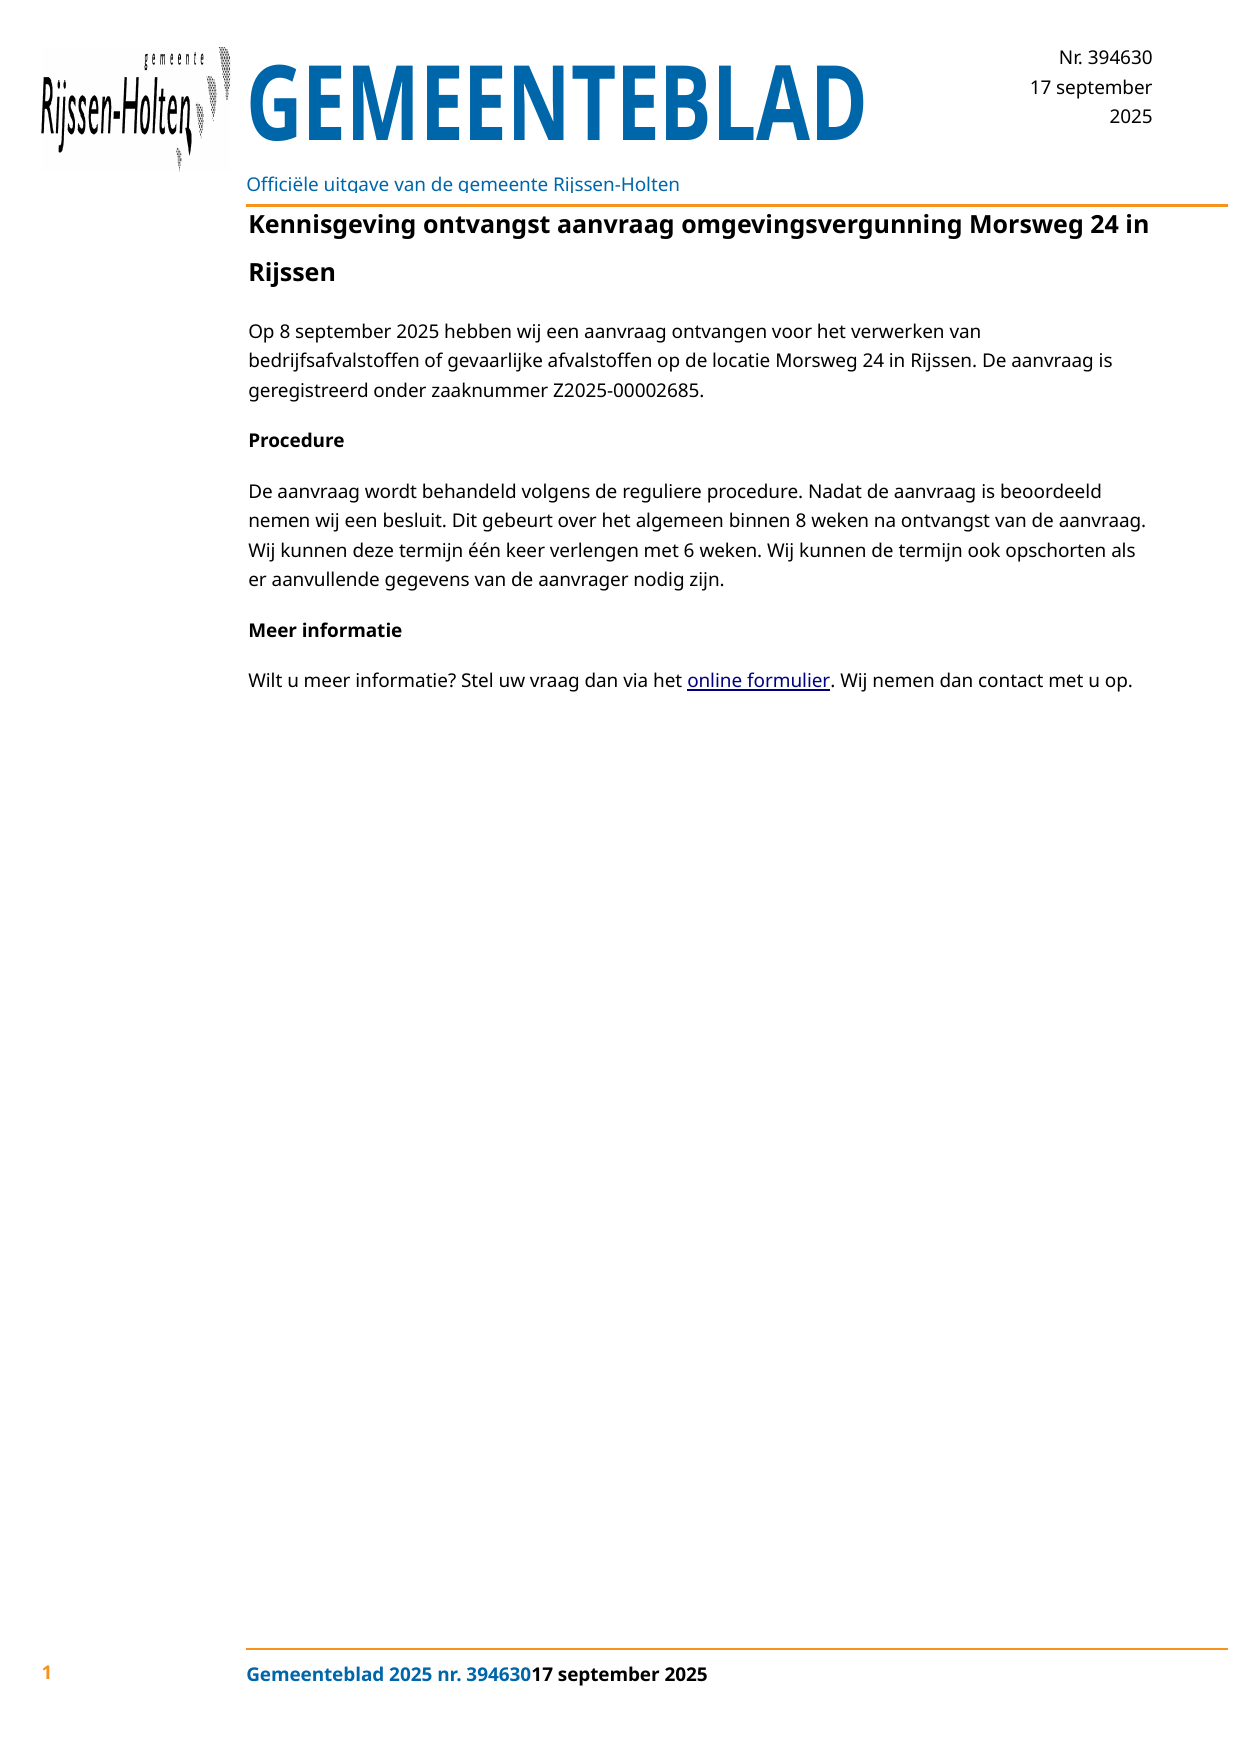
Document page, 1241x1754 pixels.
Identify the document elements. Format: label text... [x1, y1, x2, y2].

text Wilt u meer informatie? Stel uw vraag dan via het online formulier. Wij nemen dan contact met u op. [248, 667, 1152, 693]
text Op 8 september 2025 hebben wij een aanvraag ontvangen voor het verwerken van bedrijfsafvalstoffen of gevaarlijke afvalstoffen op de locatie Morsweg 24 in Rijssen. De aanvraag is geregistreerd onder zaaknummer Z2025-00002685. [248, 318, 1152, 403]
text Procedure [248, 427, 1152, 453]
picture [41, 47, 231, 172]
text Kennisgeving ontvangst aanvraag omgevingsvergunning Morsweg 24 in Rijssen [248, 207, 1152, 288]
text De aanvraag wordt behandeld volgens de reguliere procedure. Nadat de aanvraag is beoordeeld nemen wij een besluit. Dit gebeurt over het algemeen binnen 8 weken na ontvangst van de aanvraag. Wij kunnen deze termijn één keer verlengen met 6 weken. Wij kunnen de termijn ook opschorten als er aanvullende gegevens van de aanvrager nodig zijn. [248, 478, 1152, 592]
text Meer informatie [248, 617, 1152, 643]
